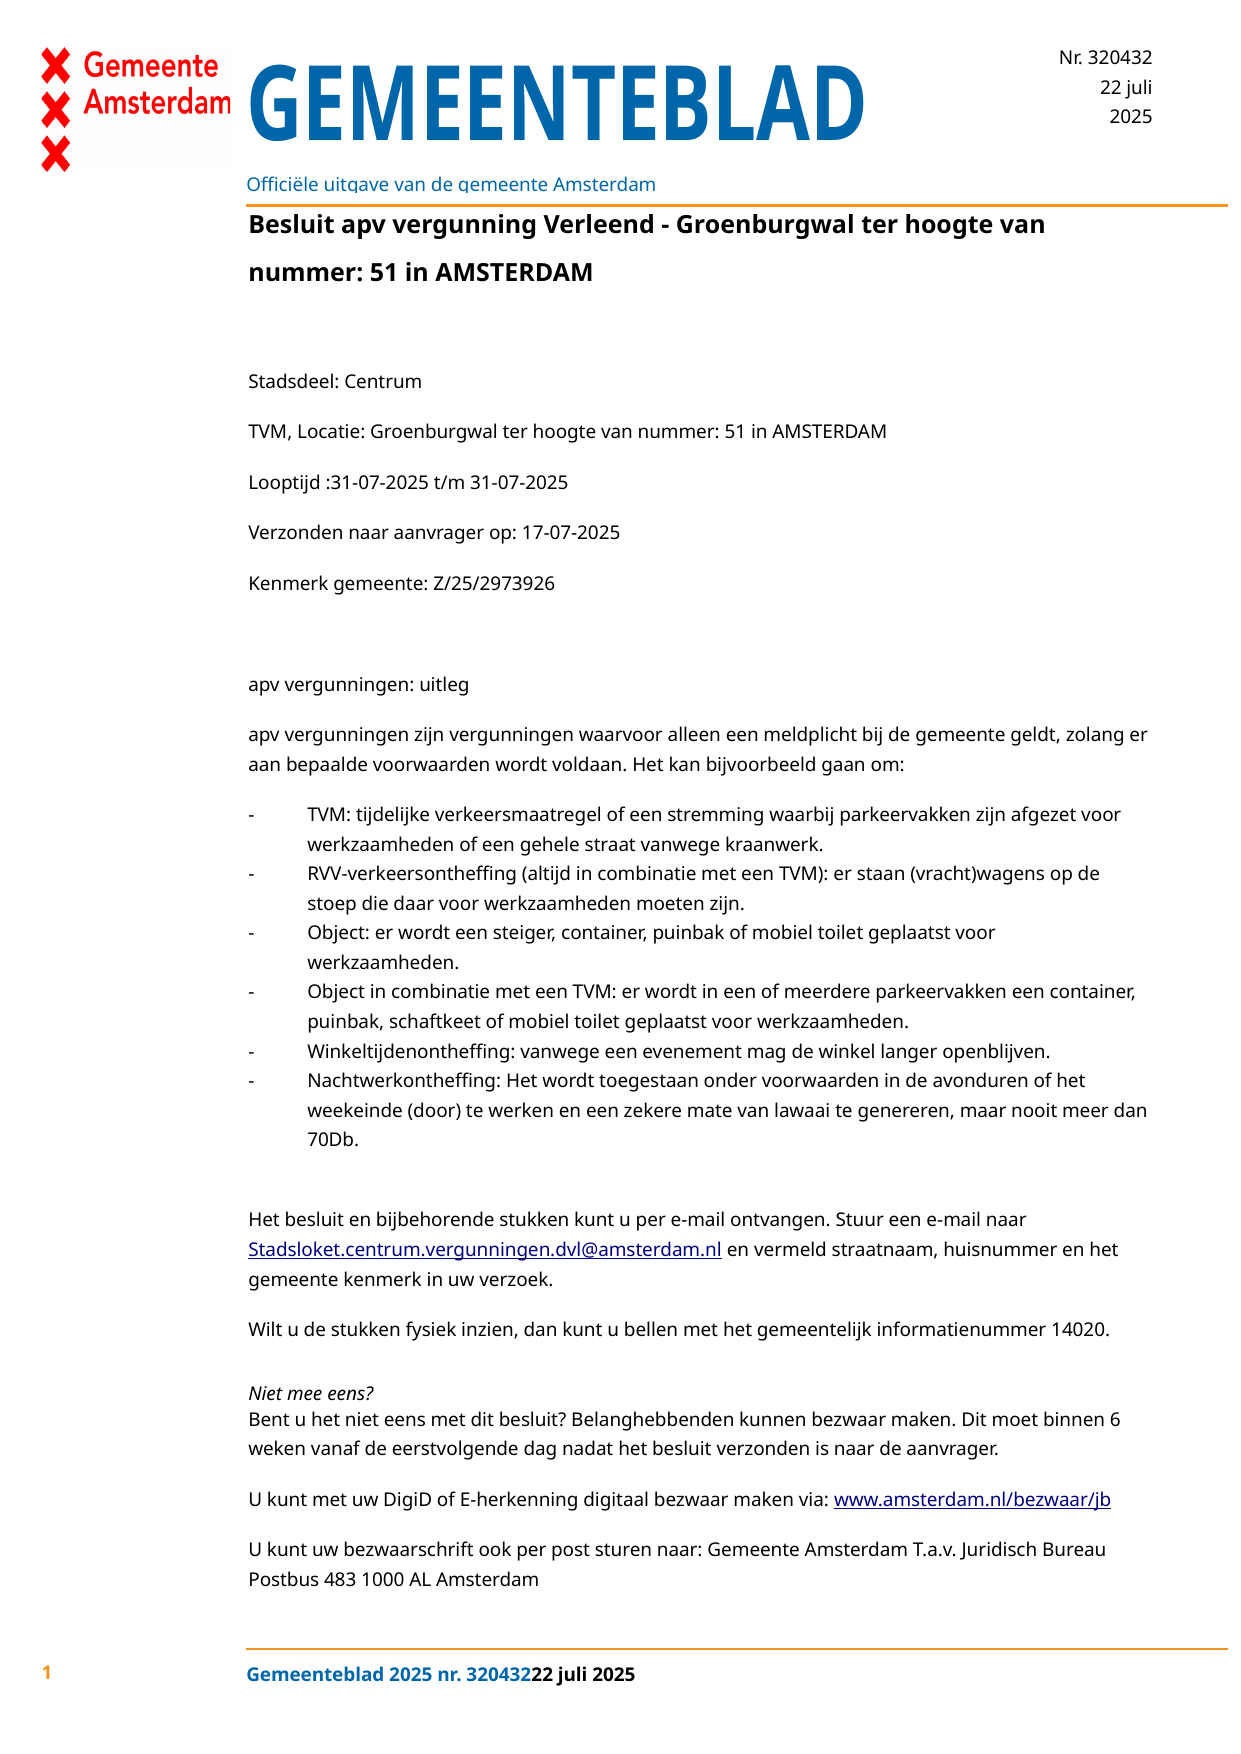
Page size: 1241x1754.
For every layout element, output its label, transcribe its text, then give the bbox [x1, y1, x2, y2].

picture [41, 47, 231, 172]
text apv vergunningen zijn vergunningen waarvoor alleen een meldplicht bij de gemeente geldt, zolang er aan bepaalde voorwaarden wordt voldaan. Het kan bijvoorbeeld gaan om: [248, 721, 1152, 777]
text Kenmerk gemeente: Z/25/2973926 [248, 570, 1152, 596]
text Wilt u de stukken fysiek inzien, dan kunt u bellen met het gemeentelijk informatienummer 14020. [248, 1316, 1152, 1342]
text apv vergunningen: uitleg [248, 671, 1152, 697]
list TVM: tijdelijke verkeersmaatregel of een stremming waarbij parkeervakken zijn afgezet voor werkzaamheden of een gehele straat vanwege kraanwerk. [248, 801, 1152, 857]
list Winkeltijdenontheffing: vanwege een evenement mag de winkel langer openblijven. [248, 1038, 1152, 1064]
text Looptijd :31-07-2025 t/m 31-07-2025 [248, 469, 1152, 495]
text U kunt met uw DigiD of E-herkenning digitaal bezwaar maken via: www.amsterdam.nl/bezwaar/jb [248, 1486, 1152, 1512]
text Niet mee eens? [248, 1380, 1152, 1406]
text Het besluit en bijbehorende stukken kunt u per e-mail ontvangen. Stuur een e-mail naar Stadsloket.centrum.vergunningen.dvl@amsterdam.nl en vermeld straatnaam, huisnummer en het gemeente kenmerk in uw verzoek. [248, 1207, 1152, 1292]
text Verzonden naar aanvrager op: 17-07-2025 [248, 519, 1152, 545]
list RVV-verkeersontheffing (altijd in combinatie met een TVM): er staan (vracht)wagens op de stoep die daar voor werkzaamheden moeten zijn. [248, 860, 1152, 916]
list Object: er wordt een steiger, container, puinbak of mobiel toilet geplaatst voor werkzaamheden. [248, 919, 1152, 975]
text U kunt uw bezwaarschrift ook per post sturen naar: Gemeente Amsterdam T.a.v. Juridisch Bureau Postbus 483 1000 AL Amsterdam [248, 1536, 1152, 1592]
text Besluit apv vergunning Verleend - Groenburgwal ter hoogte van nummer: 51 in AMSTERDAM [248, 207, 1152, 288]
text Stadsdeel: Centrum [248, 368, 1152, 394]
text Bent u het niet eens met dit besluit? Belanghebbenden kunnen bezwaar maken. Dit moet binnen 6 weken vanaf de eerstvolgende dag nadat het besluit verzonden is naar de aanvrager. [248, 1406, 1152, 1461]
text TVM, Locatie: Groenburgwal ter hoogte van nummer: 51 in AMSTERDAM [248, 419, 1152, 444]
list Nachtwerkontheffing: Het wordt toegestaan onder voorwaarden in de avonduren of het weekeinde (door) te werken en een zekere mate van lawaai te genereren, maar nooit meer dan 70Db. [248, 1067, 1152, 1152]
list Object in combinatie met een TVM: er wordt in een of meerdere parkeervakken een container, puinbak, schaftkeet of mobiel toilet geplaatst voor werkzaamheden. [248, 979, 1152, 1034]
